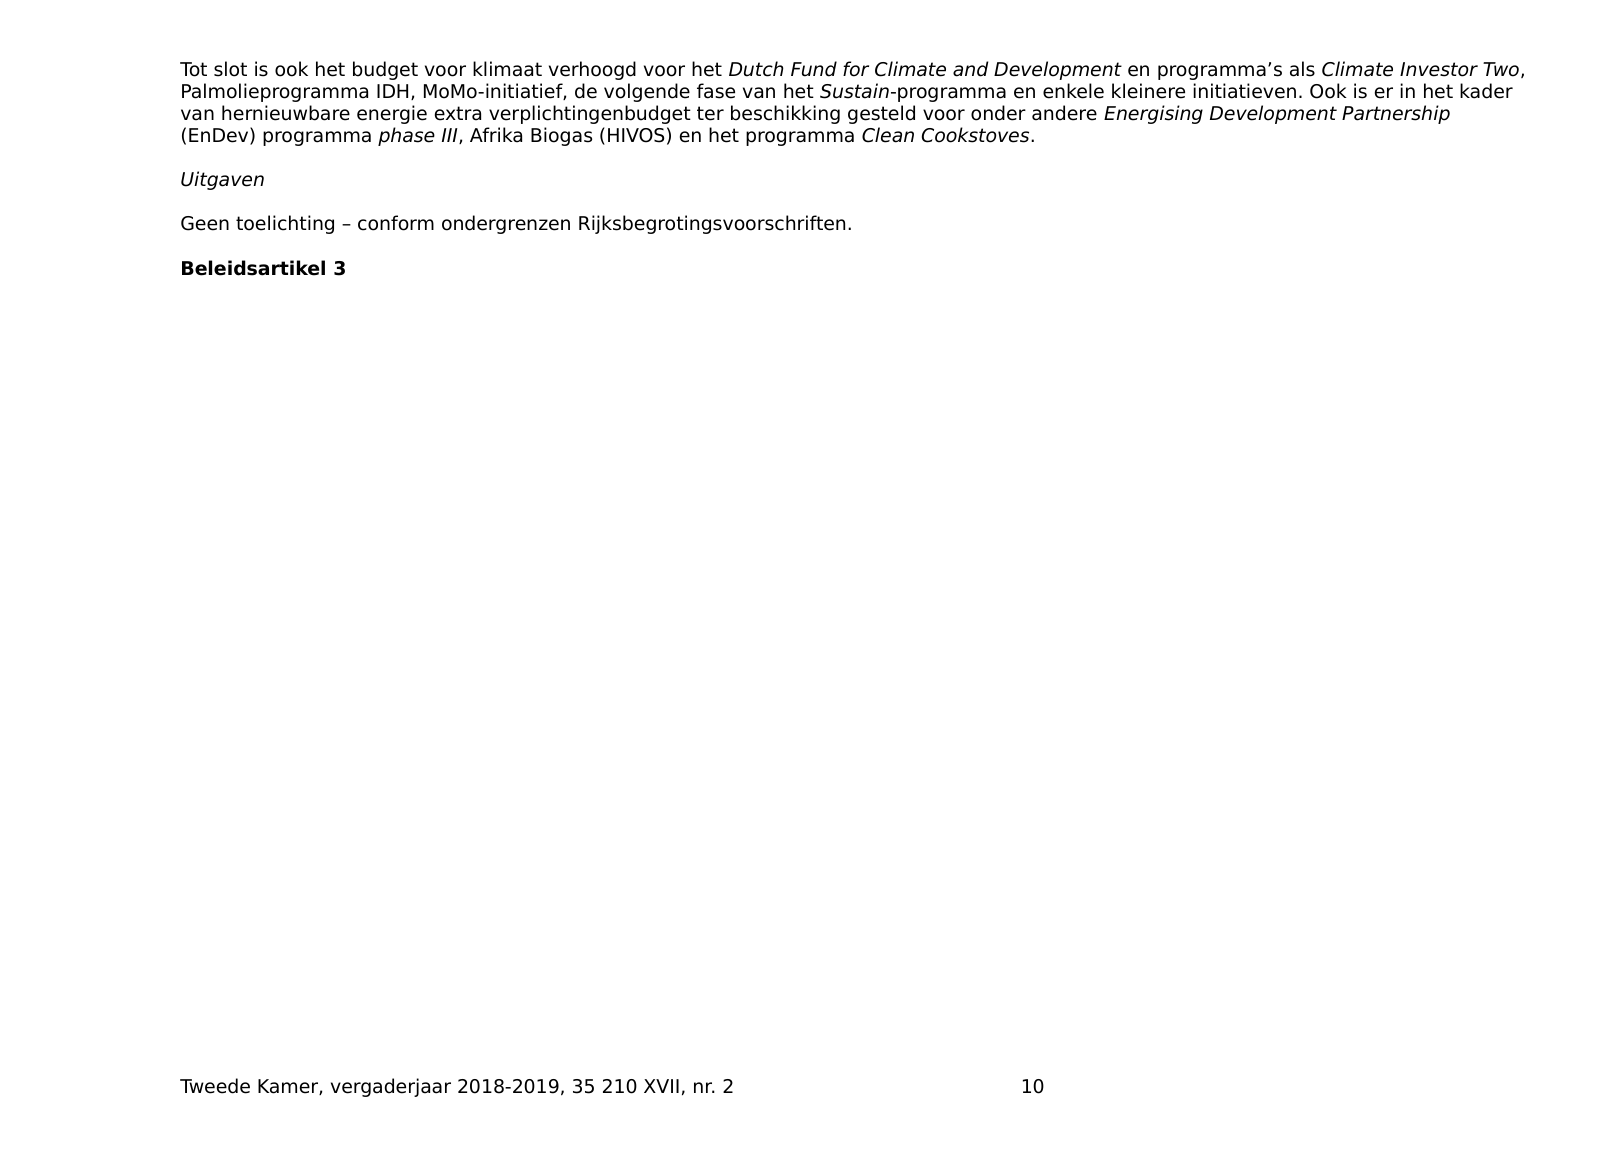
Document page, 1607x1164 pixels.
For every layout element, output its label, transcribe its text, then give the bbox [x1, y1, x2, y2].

text Tot slot is ook het budget voor klimaat verhoogd voor het Dutch Fund for Climate and Development en programma’s als Climate Investor Two, Palmolieprogramma IDH, MoMo-initiatief, de volgende fase van het Sustain-programma en enkele kleinere initiatieven. Ook is er in het kader van hernieuwbare energie extra verplichtingenbudget ter beschikking gesteld voor onder andere Energising Development Partnership (EnDev) programma phase III, Afrika Biogas (HIVOS) en het programma Clean Cookstoves. [180, 59, 1529, 147]
subtitle Beleidsartikel 3 [180, 257, 1529, 279]
subtitle Uitgaven [180, 169, 1529, 191]
text Geen toelichting – conform ondergrenzen Rijksbegrotingsvoorschriften. [180, 213, 1529, 235]
